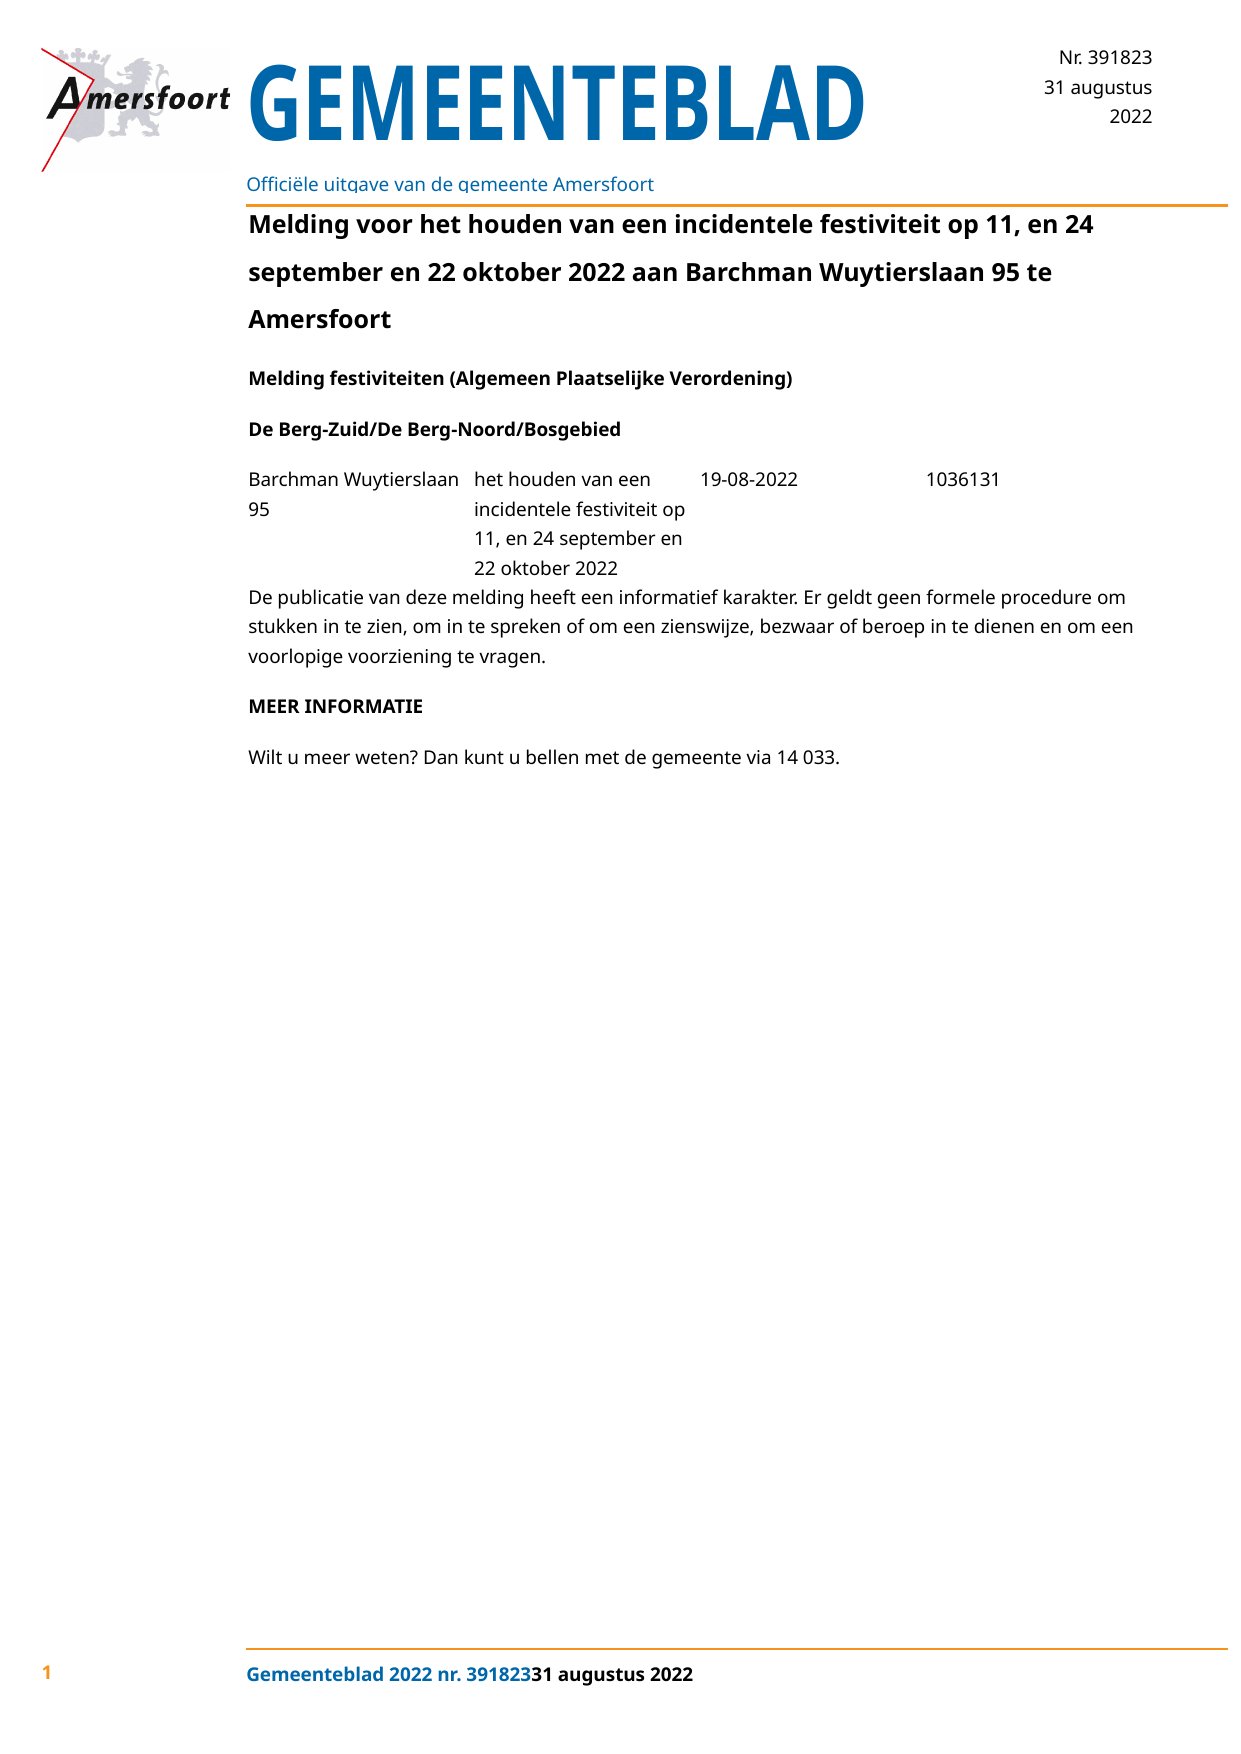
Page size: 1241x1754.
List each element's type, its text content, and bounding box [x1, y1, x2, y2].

text Melding festiviteiten (Algemeen Plaatselijke Verordening) [248, 366, 1152, 391]
table_header Barchman Wuytierslaan 95 [248, 466, 474, 581]
text De publicatie van deze melding heeft een informatief karakter. Er geldt geen formele procedure om stukken in te zien, om in te spreken of om een zienswijze, bezwaar of beroep in te dienen en om een voorlopige voorziening te vragen. [248, 584, 1152, 669]
picture [41, 47, 231, 172]
text Wilt u meer weten? Dan kunt u bellen met de gemeente via 14 033. [248, 744, 1152, 770]
table_header 1036131 [926, 466, 1152, 581]
table_header het houden van een incidentele festiviteit op 11, en 24 september en 22 oktober 2022 [474, 466, 700, 581]
text Melding voor het houden van een incidentele festiviteit op 11, en 24 september en 22 oktober 2022 aan Barchman Wuytierslaan 95 te Amersfoort [248, 207, 1152, 336]
text De Berg-Zuid/De Berg-Noord/Bosgebied [248, 416, 1152, 442]
text MEER INFORMATIE [248, 694, 1152, 719]
table_header 19-08-2022 [700, 466, 926, 581]
